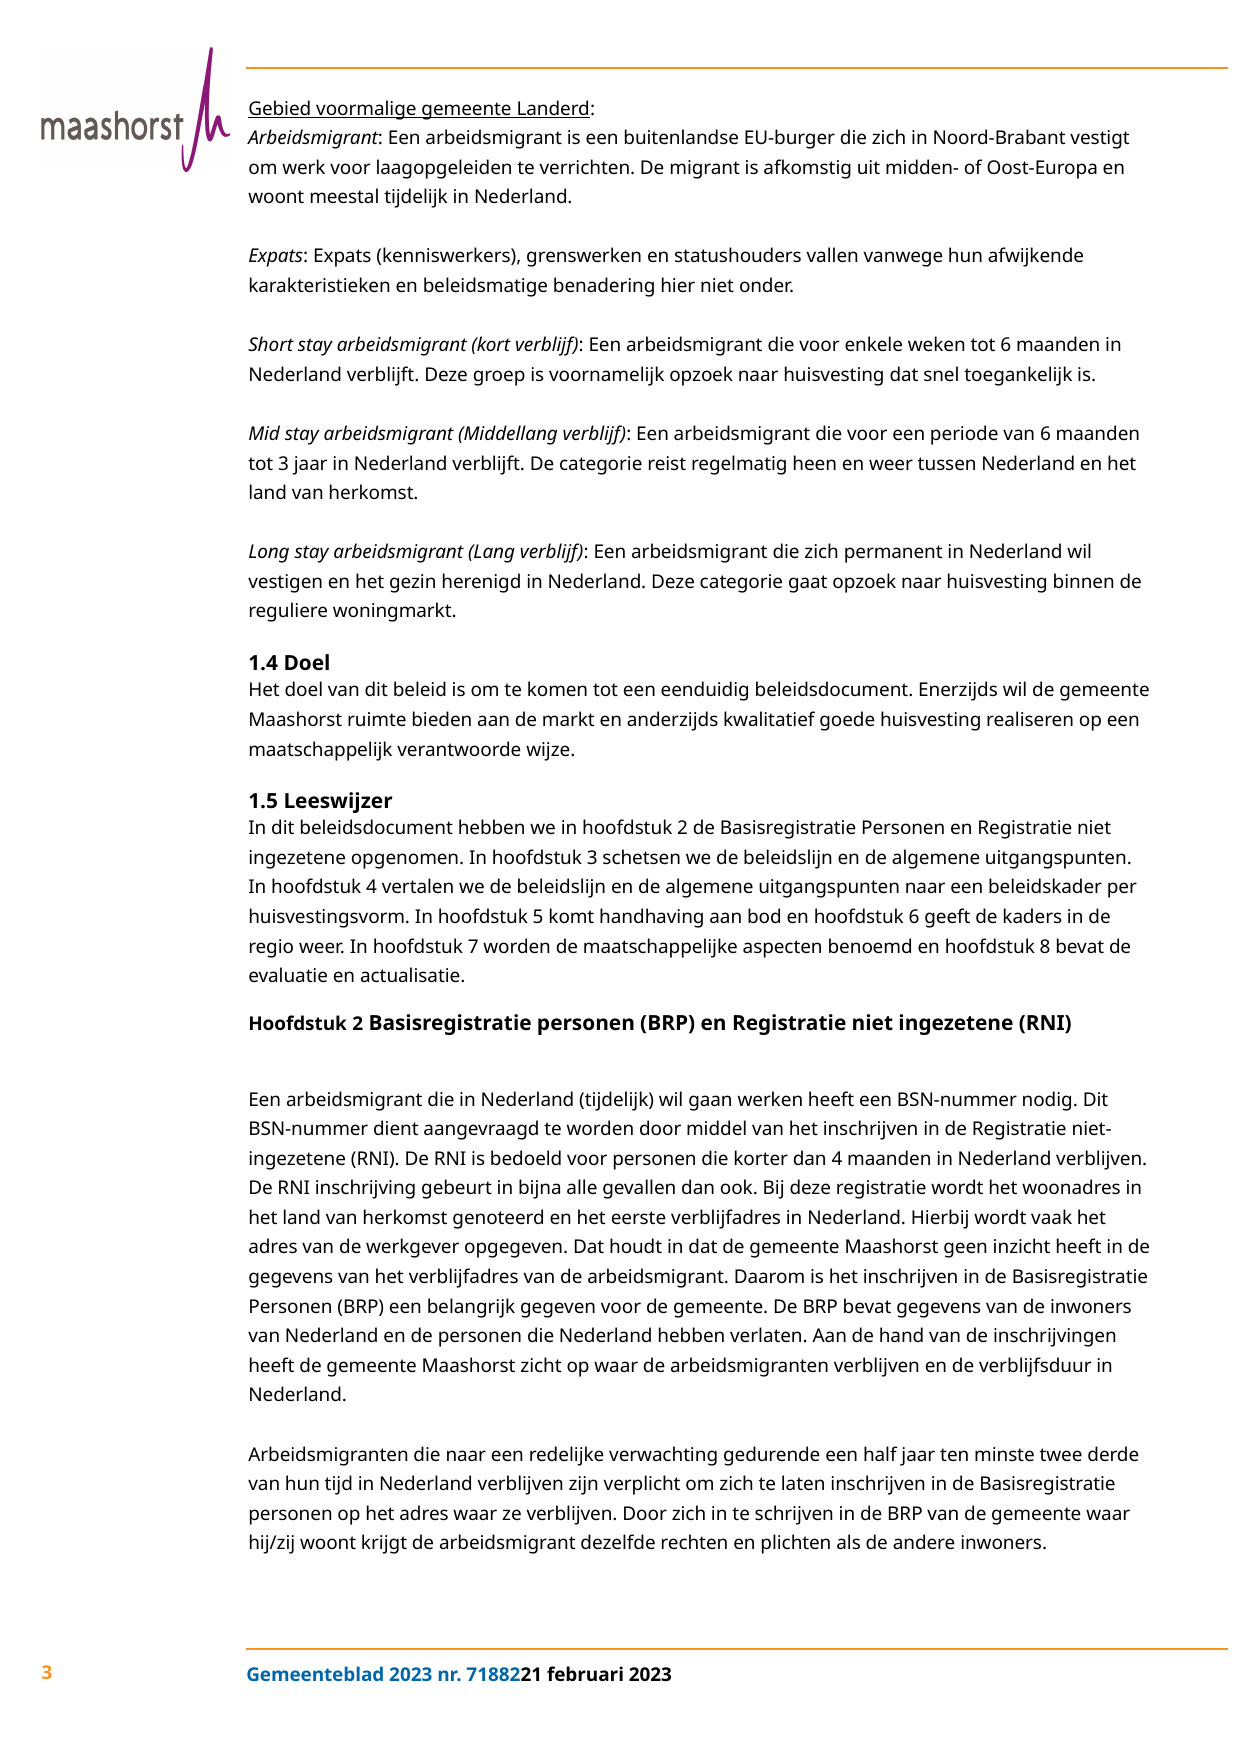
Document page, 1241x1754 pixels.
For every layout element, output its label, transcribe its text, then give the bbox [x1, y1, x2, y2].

text Expats: Expats (kenniswerkers), grenswerken en statushouders vallen vanwege hun afwijkende karakteristieken en beleidsmatige benadering hier niet onder. [248, 243, 1152, 298]
text Arbeidsmigrant: Een arbeidsmigrant is een buitenlandse EU-burger die zich in Noord-Brabant vestigt om werk voor laagopgeleiden te verrichten. De migrant is afkomstig uit midden- of Oost-Europa en woont meestal tijdelijk in Nederland. [248, 124, 1152, 209]
text 1.4 Doel [248, 648, 1152, 677]
text Arbeidsmigranten die naar een redelijke verwachting gedurende een half jaar ten minste twee derde van hun tijd in Nederland verblijven zijn verplicht om zich te laten inschrijven in de Basisregistratie personen op het adres waar ze verblijven. Door zich in te schrijven in de BRP van de gemeente waar hij/zij woont krijgt de arbeidsmigrant dezelfde rechten en plichten als de andere inwoners. [248, 1441, 1152, 1555]
text Het doel van dit beleid is om te komen tot een eenduidig beleidsdocument. Enerzijds wil de gemeente Maashorst ruimte bieden aan de markt en anderzijds kwalitatief goede huisvesting realiseren op een maatschappelijk verantwoorde wijze. [248, 677, 1152, 761]
text Short stay arbeidsmigrant (kort verblijf): Een arbeidsmigrant die voor enkele weken tot 6 maanden in Nederland verblijft. Deze groep is voornamelijk opzoek naar huisvesting dat snel toegankelijk is. [248, 331, 1152, 387]
text Een arbeidsmigrant die in Nederland (tijdelijk) wil gaan werken heeft een BSN-nummer nodig. Dit BSN-nummer dient aangevraagd te worden door middel van het inschrijven in de Registratie niet-ingezetene (RNI). De RNI is bedoeld voor personen die korter dan 4 maanden in Nederland verblijven. De RNI inschrijving gebeurt in bijna alle gevallen dan ook. Bij deze registratie wordt het woonadres in het land van herkomst genoteerd en het eerste verblijfadres in Nederland. Hierbij wordt vaak het adres van de werkgever opgegeven. Dat houdt in dat de gemeente Maashorst geen inzicht heeft in de gegevens van het verblijfadres van de arbeidsmigrant. Daarom is het inschrijven in de Basisregistratie Personen (BRP) een belangrijk gegeven voor de gemeente. De BRP bevat gegevens van de inwoners van Nederland en de personen die Nederland hebben verlaten. Aan de hand van de inschrijvingen heeft de gemeente Maashorst zicht op waar de arbeidsmigranten verblijven en de verblijfsduur in Nederland. [248, 1086, 1152, 1407]
text In dit beleidsdocument hebben we in hoofdstuk 2 de Basisregistratie Personen en Registratie niet ingezetene opgenomen. In hoofdstuk 3 schetsen we de beleidslijn en de algemene uitgangspunten. In hoofdstuk 4 vertalen we de beleidslijn en de algemene uitgangspunten naar een beleidskader per huisvestingsvorm. In hoofdstuk 5 komt handhaving aan bod en hoofdstuk 6 geeft de kaders in de regio weer. In hoofdstuk 7 worden de maatschappelijke aspecten benoemd en hoofdstuk 8 bevat de evaluatie en actualisatie. [248, 814, 1152, 988]
picture [41, 47, 231, 172]
text Gebied voormalige gemeente Landerd: [248, 95, 1152, 121]
text 1.5 Leeswijzer [248, 786, 1152, 814]
text Long stay arbeidsmigrant (Lang verblijf): Een arbeidsmigrant die zich permanent in Nederland wil vestigen en het gezin herenigd in Nederland. Deze categorie gaat opzoek naar huisvesting binnen de reguliere woningmarkt. [248, 538, 1152, 623]
text Hoofdstuk 2 Basisregistratie personen (BRP) en Registratie niet ingezetene (RNI) [248, 1008, 1152, 1037]
text Mid stay arbeidsmigrant (Middellang verblijf): Een arbeidsmigrant die voor een periode van 6 maanden tot 3 jaar in Nederland verblijft. De categorie reist regelmatig heen en weer tussen Nederland en het land van herkomst. [248, 420, 1152, 505]
